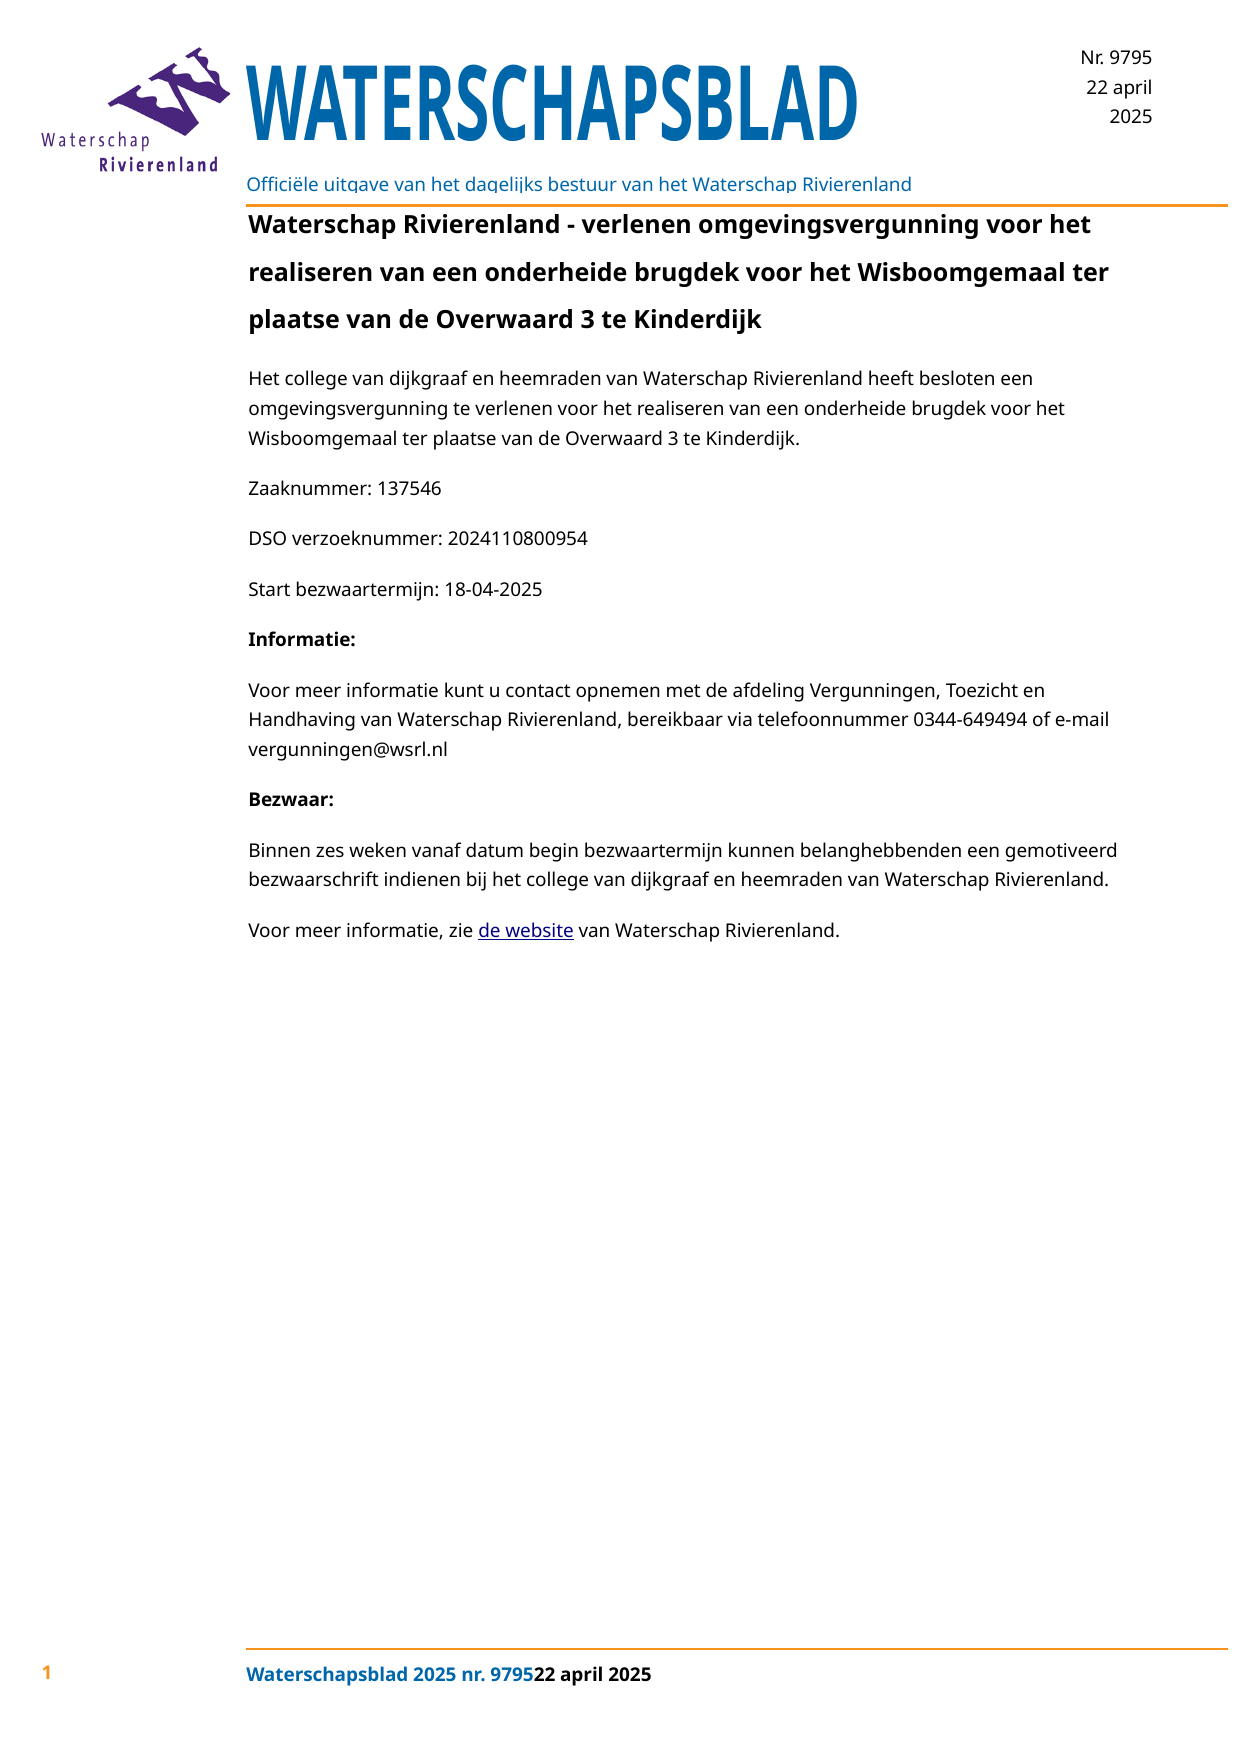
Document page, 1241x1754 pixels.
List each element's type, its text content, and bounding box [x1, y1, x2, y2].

text Waterschap Rivierenland - verlenen omgevingsvergunning voor het realiseren van een onderheide brugdek voor het Wisboomgemaal ter plaatse van de Overwaard 3 te Kinderdijk [248, 207, 1152, 336]
text Voor meer informatie kunt u contact opnemen met de afdeling Vergunningen, Toezicht en Handhaving van Waterschap Rivierenland, bereikbaar via telefoonnummer 0344-649494 of e-mail vergunningen@wsrl.nl [248, 677, 1152, 762]
text Start bezwaartermijn: 18-04-2025 [248, 576, 1152, 602]
text Informatie: [248, 626, 1152, 652]
picture [41, 47, 231, 172]
text Zaaknummer: 137546 [248, 475, 1152, 501]
text Het college van dijkgraaf en heemraden van Waterschap Rivierenland heeft besloten een omgevingsvergunning te verlenen voor het realiseren van een onderheide brugdek voor het Wisboomgemaal ter plaatse van de Overwaard 3 te Kinderdijk. [248, 366, 1152, 450]
text Bezwaar: [248, 786, 1152, 812]
text Voor meer informatie, zie de website van Waterschap Rivierenland. [248, 917, 1152, 942]
text DSO verzoeknummer: 2024110800954 [248, 526, 1152, 551]
text Binnen zes weken vanaf datum begin bezwaartermijn kunnen belanghebbenden een gemotiveerd bezwaarschrift indienen bij het college van dijkgraaf en heemraden van Waterschap Rivierenland. [248, 837, 1152, 892]
